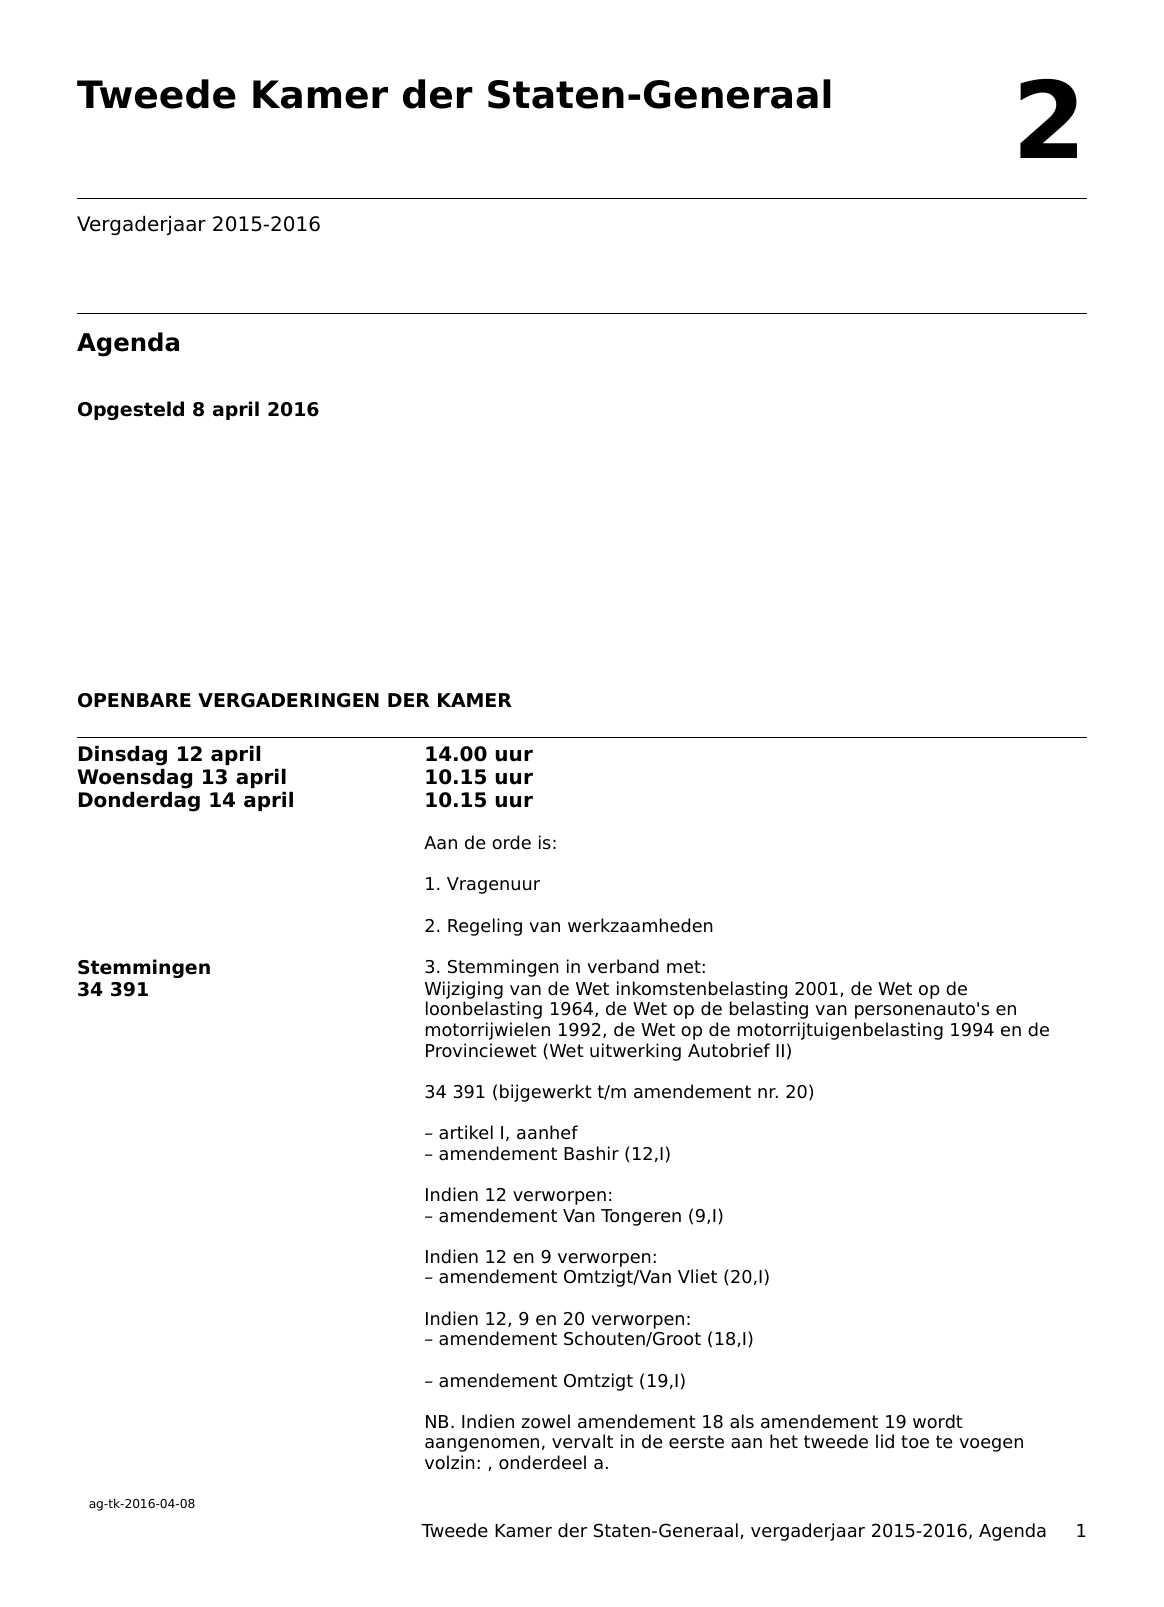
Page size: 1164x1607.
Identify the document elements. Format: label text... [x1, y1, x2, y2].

table_cell [401, 1268, 418, 1288]
table_cell [77, 1350, 401, 1371]
table_cell [401, 1288, 418, 1309]
table_cell [418, 1103, 1087, 1123]
table_cell [418, 1350, 1087, 1371]
table_cell [401, 789, 418, 812]
table_cell 3. Stemmingen in verband met: [418, 957, 1087, 979]
table_cell 1. Vragenuur [418, 874, 1087, 895]
table_cell [401, 833, 418, 854]
table_cell [77, 1164, 401, 1185]
text Opgesteld 8 april 2016 [77, 399, 1087, 421]
table_cell Woensdag 13 april [77, 766, 401, 789]
table_cell – amendement Omtzigt (19,I) [418, 1371, 1087, 1391]
table_cell [401, 1061, 418, 1082]
table_cell [77, 1061, 401, 1082]
table_cell Aan de orde is: [418, 833, 1087, 854]
table_cell [77, 1103, 401, 1123]
table_cell [401, 874, 418, 895]
table_header 14.00 uur [418, 738, 1087, 766]
table_cell [418, 936, 1087, 957]
table_cell [77, 1309, 401, 1329]
table_cell [422, 314, 1087, 357]
table_cell 10.15 uur [418, 766, 1087, 789]
table_cell [401, 916, 418, 936]
table_cell Indien 12 verworpen: [418, 1185, 1087, 1206]
table_cell [77, 936, 401, 957]
table_header [401, 738, 418, 766]
table_cell [77, 874, 401, 895]
table_cell 2. Regeling van werkzaamheden [418, 916, 1087, 936]
table_cell NB. Indien zowel amendement 18 als amendement 19 wordt aangenomen, vervalt in de eerste aan het tweede lid toe te voegen volzin: , onderdeel a. [418, 1412, 1087, 1474]
table_cell [77, 1247, 401, 1267]
table_cell [77, 1391, 401, 1412]
table_cell [401, 1247, 418, 1267]
table_cell [401, 1309, 418, 1329]
table_cell [401, 957, 418, 979]
table_cell 34 391 (bijgewerkt t/m amendement nr. 20) [418, 1082, 1087, 1102]
table_cell [418, 1226, 1087, 1247]
table_cell [77, 813, 401, 833]
table_cell [77, 1268, 401, 1288]
table_cell [401, 895, 418, 916]
table_cell [401, 766, 418, 789]
table_cell [401, 1391, 418, 1412]
table_cell [418, 813, 1087, 833]
table_cell Wijziging van de Wet inkomstenbelasting 2001, de Wet op de loonbelasting 1964, de Wet op de belasting van personenauto's en motorrijwielen 1992, de Wet op de motorrijtuigenbelasting 1994 en de Provinciewet (Wet uitwerking Autobrief II) [418, 979, 1087, 1061]
table_header Tweede Kamer der Staten-Generaal [77, 59, 886, 198]
table_cell [77, 916, 401, 936]
table_cell [418, 895, 1087, 916]
subtitle OPENBARE VERGADERINGEN DER KAMER [77, 690, 1087, 712]
table_cell [77, 1226, 401, 1247]
table_cell [418, 1391, 1087, 1412]
table_cell [418, 1164, 1087, 1185]
table_cell – amendement Omtzigt/Van Vliet (20,I) [418, 1268, 1087, 1288]
table_cell [418, 1061, 1087, 1082]
table_cell [401, 1082, 418, 1102]
table_cell [401, 1144, 418, 1164]
text ag-tk-2016-04-08 [88, 1497, 323, 1511]
table_cell [77, 854, 401, 874]
table_cell – amendement Van Tongeren (9,I) [418, 1206, 1087, 1226]
table_cell [401, 813, 418, 833]
table_cell [401, 1350, 418, 1371]
table_cell Vergaderjaar 2015-2016 [77, 199, 1087, 313]
table_cell [401, 936, 418, 957]
table_cell [401, 1329, 418, 1350]
table_cell Indien 12 en 9 verworpen: [418, 1247, 1087, 1267]
table_cell Donderdag 14 april [77, 789, 401, 812]
table_cell [401, 1206, 418, 1226]
table_cell [401, 1123, 418, 1144]
table_cell – amendement Schouten/Groot (18,I) [418, 1329, 1087, 1350]
table_header 2 [886, 59, 1087, 198]
table_header Dinsdag 12 april [77, 738, 401, 766]
table_cell [418, 1288, 1087, 1309]
table_cell [77, 1144, 401, 1164]
table_cell [401, 1226, 418, 1247]
table_cell [418, 854, 1087, 874]
table_cell Indien 12, 9 en 20 verworpen: [418, 1309, 1087, 1329]
table_cell [77, 1123, 401, 1144]
table_cell [77, 1185, 401, 1206]
table_cell [77, 895, 401, 916]
table_cell [401, 1103, 418, 1123]
table_cell [401, 979, 418, 1061]
table_cell [77, 1371, 401, 1391]
table_cell – amendement Bashir (12,I) [418, 1144, 1087, 1164]
table_cell [77, 833, 401, 854]
table_cell [77, 1329, 401, 1350]
table_cell [77, 1206, 401, 1226]
table_cell [401, 1371, 418, 1391]
table_cell 34 391 [77, 979, 401, 1061]
table_cell [77, 1082, 401, 1102]
table_cell [401, 1412, 418, 1474]
table_cell [77, 1288, 401, 1309]
table_cell Agenda [77, 314, 422, 357]
table_cell [401, 1164, 418, 1185]
table_cell [401, 854, 418, 874]
table_cell – artikel I, aanhef [418, 1123, 1087, 1144]
table_cell 10.15 uur [418, 789, 1087, 812]
table_cell [77, 1412, 401, 1474]
table_cell [401, 1185, 418, 1206]
table_cell Stemmingen [77, 957, 401, 979]
